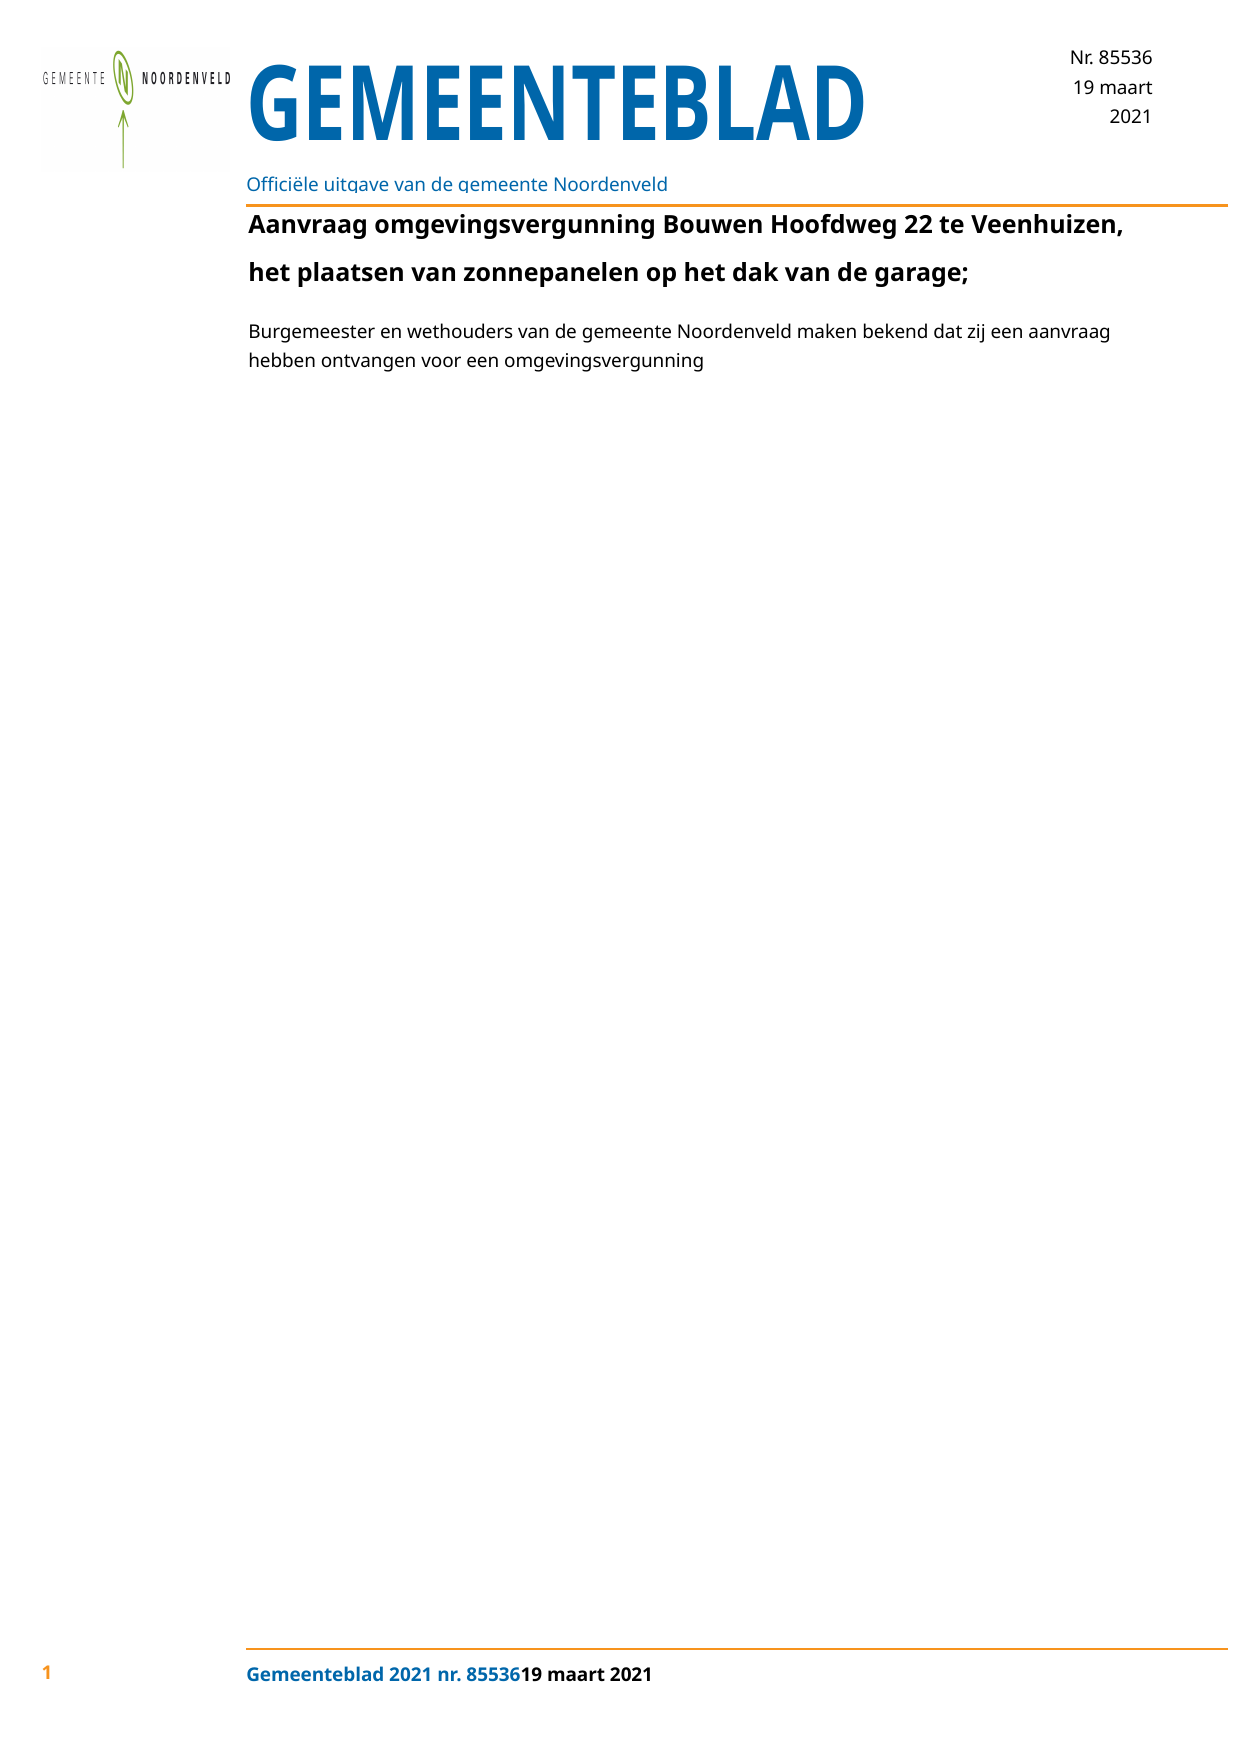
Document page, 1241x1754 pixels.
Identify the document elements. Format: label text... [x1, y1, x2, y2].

text Burgemeester en wethouders van de gemeente Noordenveld maken bekend dat zij een aanvraag hebben ontvangen voor een omgevingsvergunning [248, 318, 1152, 373]
picture [41, 47, 231, 172]
text Aanvraag omgevingsvergunning Bouwen Hoofdweg 22 te Veenhuizen, het plaatsen van zonnepanelen op het dak van de garage; [248, 207, 1152, 288]
